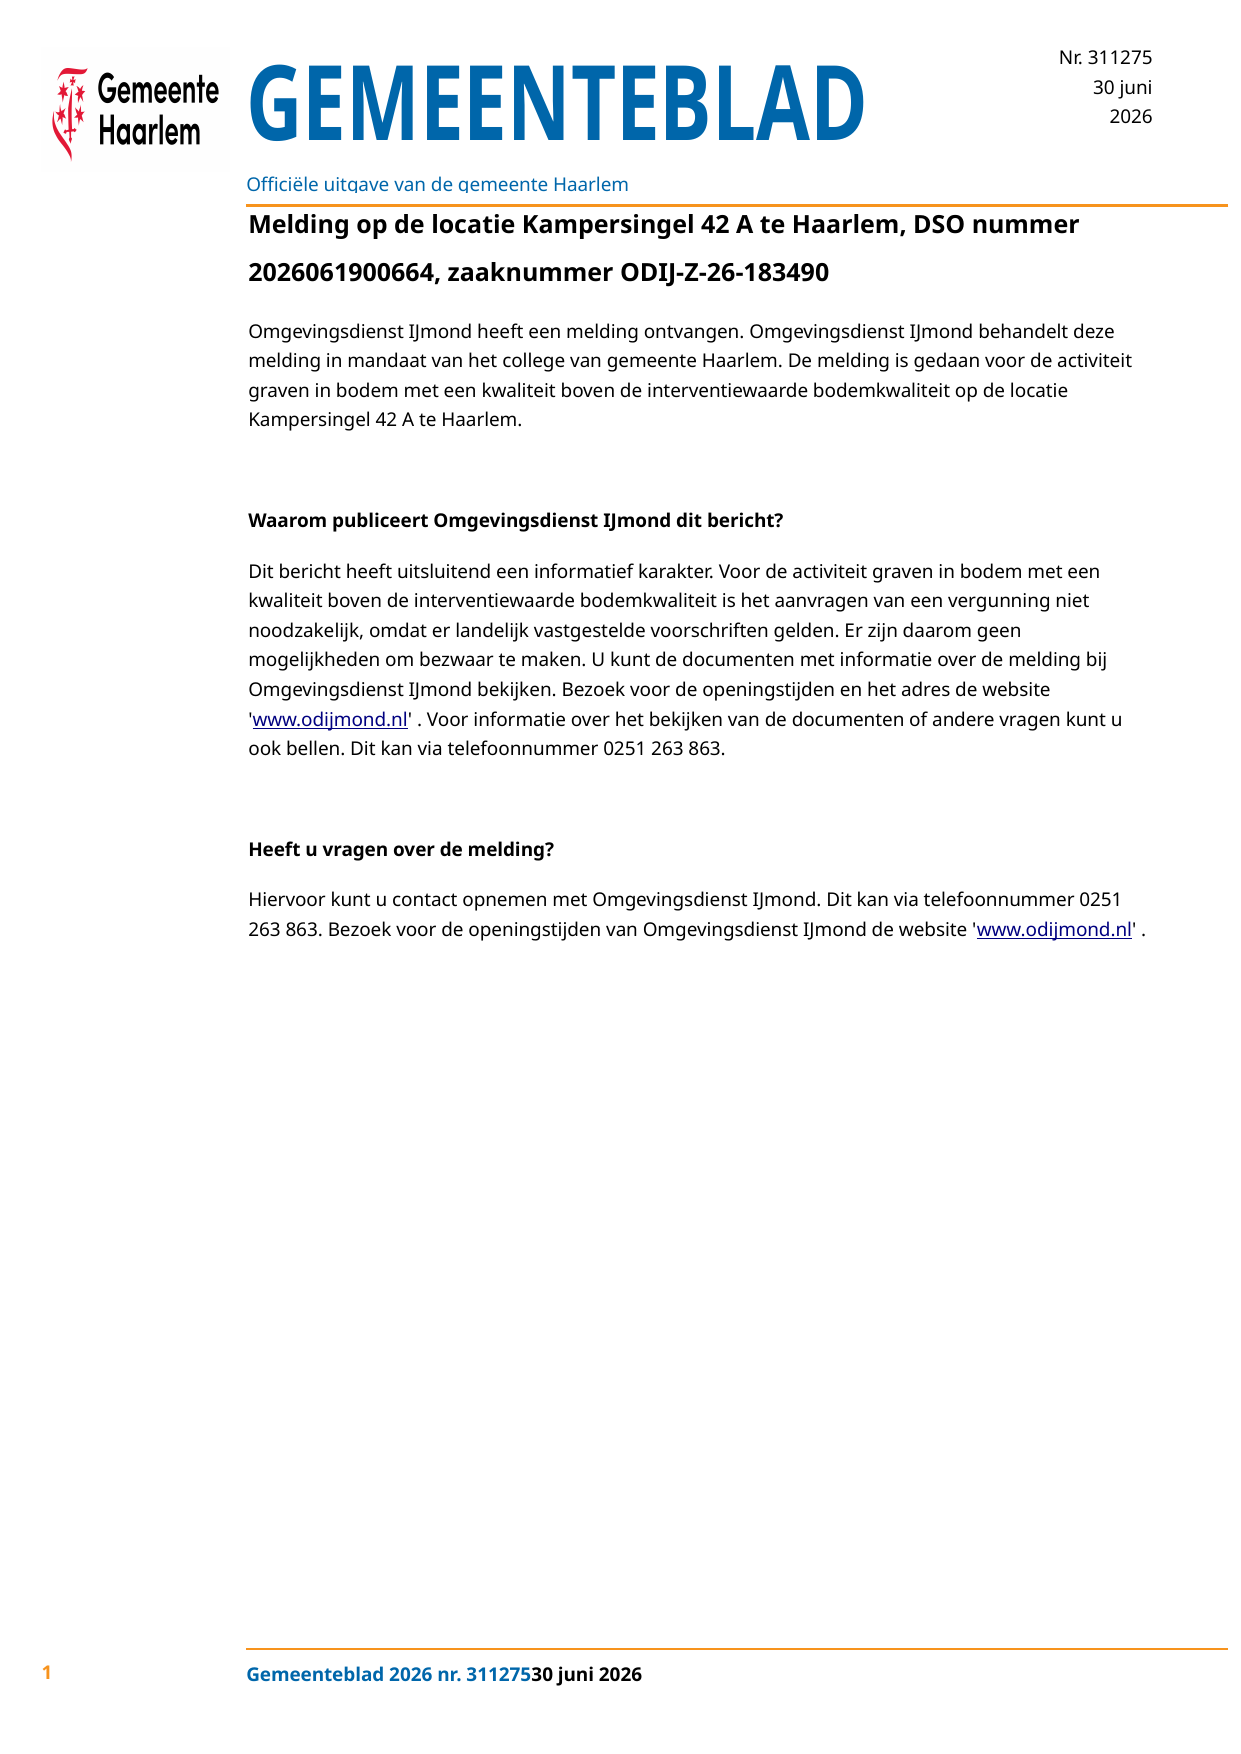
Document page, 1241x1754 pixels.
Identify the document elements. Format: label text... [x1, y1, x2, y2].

text Hiervoor kunt u contact opnemen met Omgevingsdienst IJmond. Dit kan via telefoonnummer 0251 263 863. Bezoek voor de openingstijden van Omgevingsdienst IJmond de website 'www.odijmond.nl' . [248, 887, 1152, 942]
text Heeft u vragen over de melding? [248, 836, 1152, 862]
text Waarom publiceert Omgevingsdienst IJmond dit bericht? [248, 507, 1152, 533]
picture [41, 47, 231, 172]
text Melding op de locatie Kampersingel 42 A te Haarlem, DSO nummer 2026061900664, zaaknummer ODIJ-Z-26-183490 [248, 207, 1152, 288]
text Dit bericht heeft uitsluitend een informatief karakter. Voor de activiteit graven in bodem met een kwaliteit boven de interventiewaarde bodemkwaliteit is het aanvragen van een vergunning niet noodzakelijk, omdat er landelijk vastgestelde voorschriften gelden. Er zijn daarom geen mogelijkheden om bezwaar te maken. U kunt de documenten met informatie over de melding bij Omgevingsdienst IJmond bekijken. Bezoek voor de openingstijden en het adres de website 'www.odijmond.nl' . Voor informatie over het bekijken van de documenten of andere vragen kunt u ook bellen. Dit kan via telefoonnummer 0251 263 863. [248, 558, 1152, 761]
text Omgevingsdienst IJmond heeft een melding ontvangen. Omgevingsdienst IJmond behandelt deze melding in mandaat van het college van gemeente Haarlem. De melding is gedaan voor de activiteit graven in bodem met een kwaliteit boven de interventiewaarde bodemkwaliteit op de locatie Kampersingel 42 A te Haarlem. [248, 318, 1152, 432]
